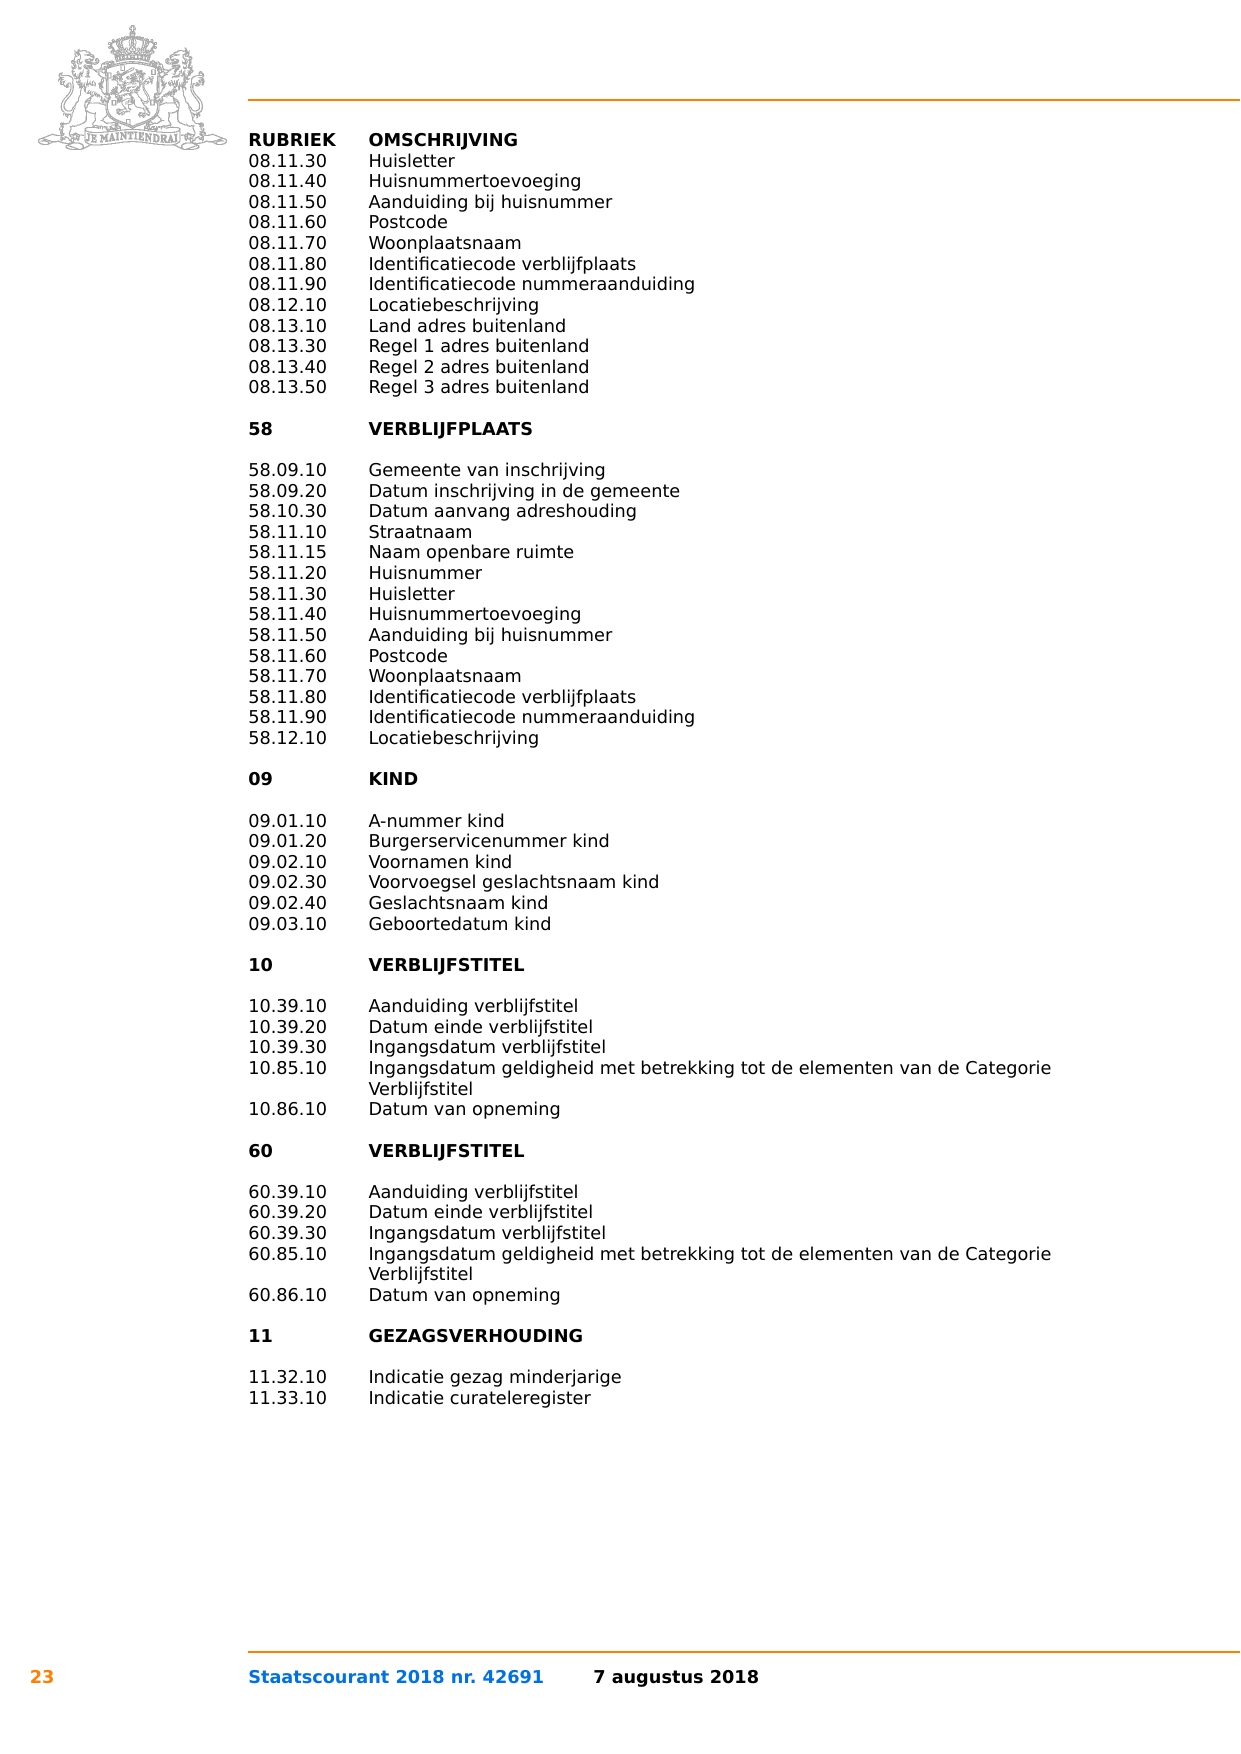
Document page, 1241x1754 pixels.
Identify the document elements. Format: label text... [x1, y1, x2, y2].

table_cell [363, 439, 1163, 460]
table_cell [363, 749, 1163, 769]
table_cell Datum einde verblijfstitel [363, 1203, 1163, 1223]
table_cell Postcode [363, 213, 1163, 233]
table_cell 08.13.50 [248, 378, 362, 398]
table_cell 10.39.20 [248, 1017, 362, 1037]
table_cell Aanduiding verblijfstitel [363, 996, 1163, 1017]
table_cell 60.86.10 [248, 1285, 362, 1306]
table_cell 09.01.20 [248, 831, 362, 852]
table_cell 08.11.70 [248, 233, 362, 254]
table_cell Indicatie gezag minderjarige [363, 1368, 1163, 1388]
table_cell Aanduiding verblijfstitel [363, 1182, 1163, 1202]
table_cell VERBLIJFSTITEL [363, 955, 1163, 976]
table_cell Datum inschrijving in de gemeente [363, 481, 1163, 501]
table_cell 08.11.40 [248, 171, 362, 192]
table_cell [248, 976, 362, 996]
table_cell 08.11.30 [248, 151, 362, 171]
table_cell [363, 1306, 1163, 1326]
table_cell 11.32.10 [248, 1368, 362, 1388]
table_cell VERBLIJFSTITEL [363, 1141, 1163, 1161]
table_cell 08.11.90 [248, 274, 362, 295]
table_cell Ingangsdatum verblijfstitel [363, 1223, 1163, 1244]
table_cell Woonplaatsnaam [363, 666, 1163, 687]
table_cell [363, 398, 1163, 419]
table_cell Geslachtsnaam kind [363, 893, 1163, 914]
table_cell Identificatiecode verblijfplaats [363, 687, 1163, 707]
table_cell 58.09.10 [248, 460, 362, 481]
table_cell 10.85.10 [248, 1058, 362, 1099]
table_cell [363, 1120, 1163, 1141]
table_cell Naam openbare ruimte [363, 543, 1163, 563]
table_cell A-nummer kind [363, 811, 1163, 831]
table_cell 09.02.30 [248, 873, 362, 893]
table_cell [363, 1161, 1163, 1182]
table_cell 58.11.40 [248, 604, 362, 625]
table_cell [248, 439, 362, 460]
table_cell 58.11.30 [248, 584, 362, 604]
table_cell Straatnaam [363, 522, 1163, 542]
table_cell Geboortedatum kind [363, 914, 1163, 934]
table_cell 09.03.10 [248, 914, 362, 934]
table_cell Burgerservicenummer kind [363, 831, 1163, 852]
table_cell 58.11.15 [248, 543, 362, 563]
table_cell 58.11.60 [248, 646, 362, 666]
table_cell 60.39.10 [248, 1182, 362, 1202]
table_cell 10 [248, 955, 362, 976]
table_cell 08.13.40 [248, 357, 362, 377]
table_cell Huisnummertoevoeging [363, 171, 1163, 192]
table_cell Datum aanvang adreshouding [363, 501, 1163, 522]
table_cell Voornamen kind [363, 852, 1163, 872]
table_cell 08.13.10 [248, 316, 362, 336]
table_cell Identificatiecode nummeraanduiding [363, 274, 1163, 295]
table_cell 09.02.40 [248, 893, 362, 914]
table_cell 10.39.10 [248, 996, 362, 1017]
table_cell [248, 1347, 362, 1367]
table_cell 08.11.80 [248, 254, 362, 274]
table_header RUBRIEK [248, 130, 362, 151]
table_cell Voorvoegsel geslachtsnaam kind [363, 873, 1163, 893]
table_cell Datum einde verblijfstitel [363, 1017, 1163, 1037]
table_cell 10.86.10 [248, 1099, 362, 1120]
table_cell 58.10.30 [248, 501, 362, 522]
picture [38, 25, 227, 150]
table_cell Identificatiecode nummeraanduiding [363, 708, 1163, 728]
table_cell 11 [248, 1326, 362, 1347]
table_cell [248, 1120, 362, 1141]
table_cell Gemeente van inschrijving [363, 460, 1163, 481]
table_header OMSCHRIJVING [363, 130, 1163, 151]
table_cell [248, 749, 362, 769]
table_cell 58.11.10 [248, 522, 362, 542]
table_cell 60.39.30 [248, 1223, 362, 1244]
table_cell Regel 1 adres buitenland [363, 336, 1163, 357]
table_cell [363, 934, 1163, 955]
table_cell Postcode [363, 646, 1163, 666]
table_cell KIND [363, 769, 1163, 790]
table_cell 09.02.10 [248, 852, 362, 872]
table_cell Huisnummertoevoeging [363, 604, 1163, 625]
table_cell [248, 790, 362, 811]
table_cell Indicatie curateleregister [363, 1388, 1163, 1409]
table_cell 08.13.30 [248, 336, 362, 357]
table_cell Locatiebeschrijving [363, 295, 1163, 316]
table_cell GEZAGSVERHOUDING [363, 1326, 1163, 1347]
table_cell 10.39.30 [248, 1038, 362, 1058]
table_cell 08.12.10 [248, 295, 362, 316]
table_cell 11.33.10 [248, 1388, 362, 1409]
table_cell 60.85.10 [248, 1244, 362, 1285]
table_cell Land adres buitenland [363, 316, 1163, 336]
table_cell [248, 1306, 362, 1326]
table_cell 08.11.50 [248, 192, 362, 212]
table_cell Ingangsdatum geldigheid met betrekking tot de elementen van de Categorie Verblijfstitel [363, 1244, 1163, 1285]
table_cell Woonplaatsnaam [363, 233, 1163, 254]
table_cell [248, 1161, 362, 1182]
table_cell 58 [248, 419, 362, 439]
table_cell 08.11.60 [248, 213, 362, 233]
table_cell Regel 3 adres buitenland [363, 378, 1163, 398]
table_cell 09 [248, 769, 362, 790]
table_cell [248, 398, 362, 419]
table_cell Ingangsdatum verblijfstitel [363, 1038, 1163, 1058]
table_cell Huisletter [363, 584, 1163, 604]
table_cell Huisletter [363, 151, 1163, 171]
table_cell 58.11.70 [248, 666, 362, 687]
table_cell Regel 2 adres buitenland [363, 357, 1163, 377]
table_cell Datum van opneming [363, 1285, 1163, 1306]
table_cell 09.01.10 [248, 811, 362, 831]
table_cell 58.11.80 [248, 687, 362, 707]
table_cell Ingangsdatum geldigheid met betrekking tot de elementen van de Categorie Verblijfstitel [363, 1058, 1163, 1099]
table_cell [363, 1347, 1163, 1367]
table_cell 58.11.20 [248, 563, 362, 584]
table_cell [363, 790, 1163, 811]
table_cell Datum van opneming [363, 1099, 1163, 1120]
table_cell [363, 976, 1163, 996]
table_cell Locatiebeschrijving [363, 728, 1163, 749]
table_cell 58.09.20 [248, 481, 362, 501]
table_cell 58.11.90 [248, 708, 362, 728]
table_cell Aanduiding bij huisnummer [363, 625, 1163, 646]
table_cell 58.12.10 [248, 728, 362, 749]
table_cell 60 [248, 1141, 362, 1161]
table_cell 60.39.20 [248, 1203, 362, 1223]
table_cell 58.11.50 [248, 625, 362, 646]
table_cell Huisnummer [363, 563, 1163, 584]
table_cell VERBLIJFPLAATS [363, 419, 1163, 439]
table_cell Aanduiding bij huisnummer [363, 192, 1163, 212]
table_cell [248, 934, 362, 955]
table_cell Identificatiecode verblijfplaats [363, 254, 1163, 274]
